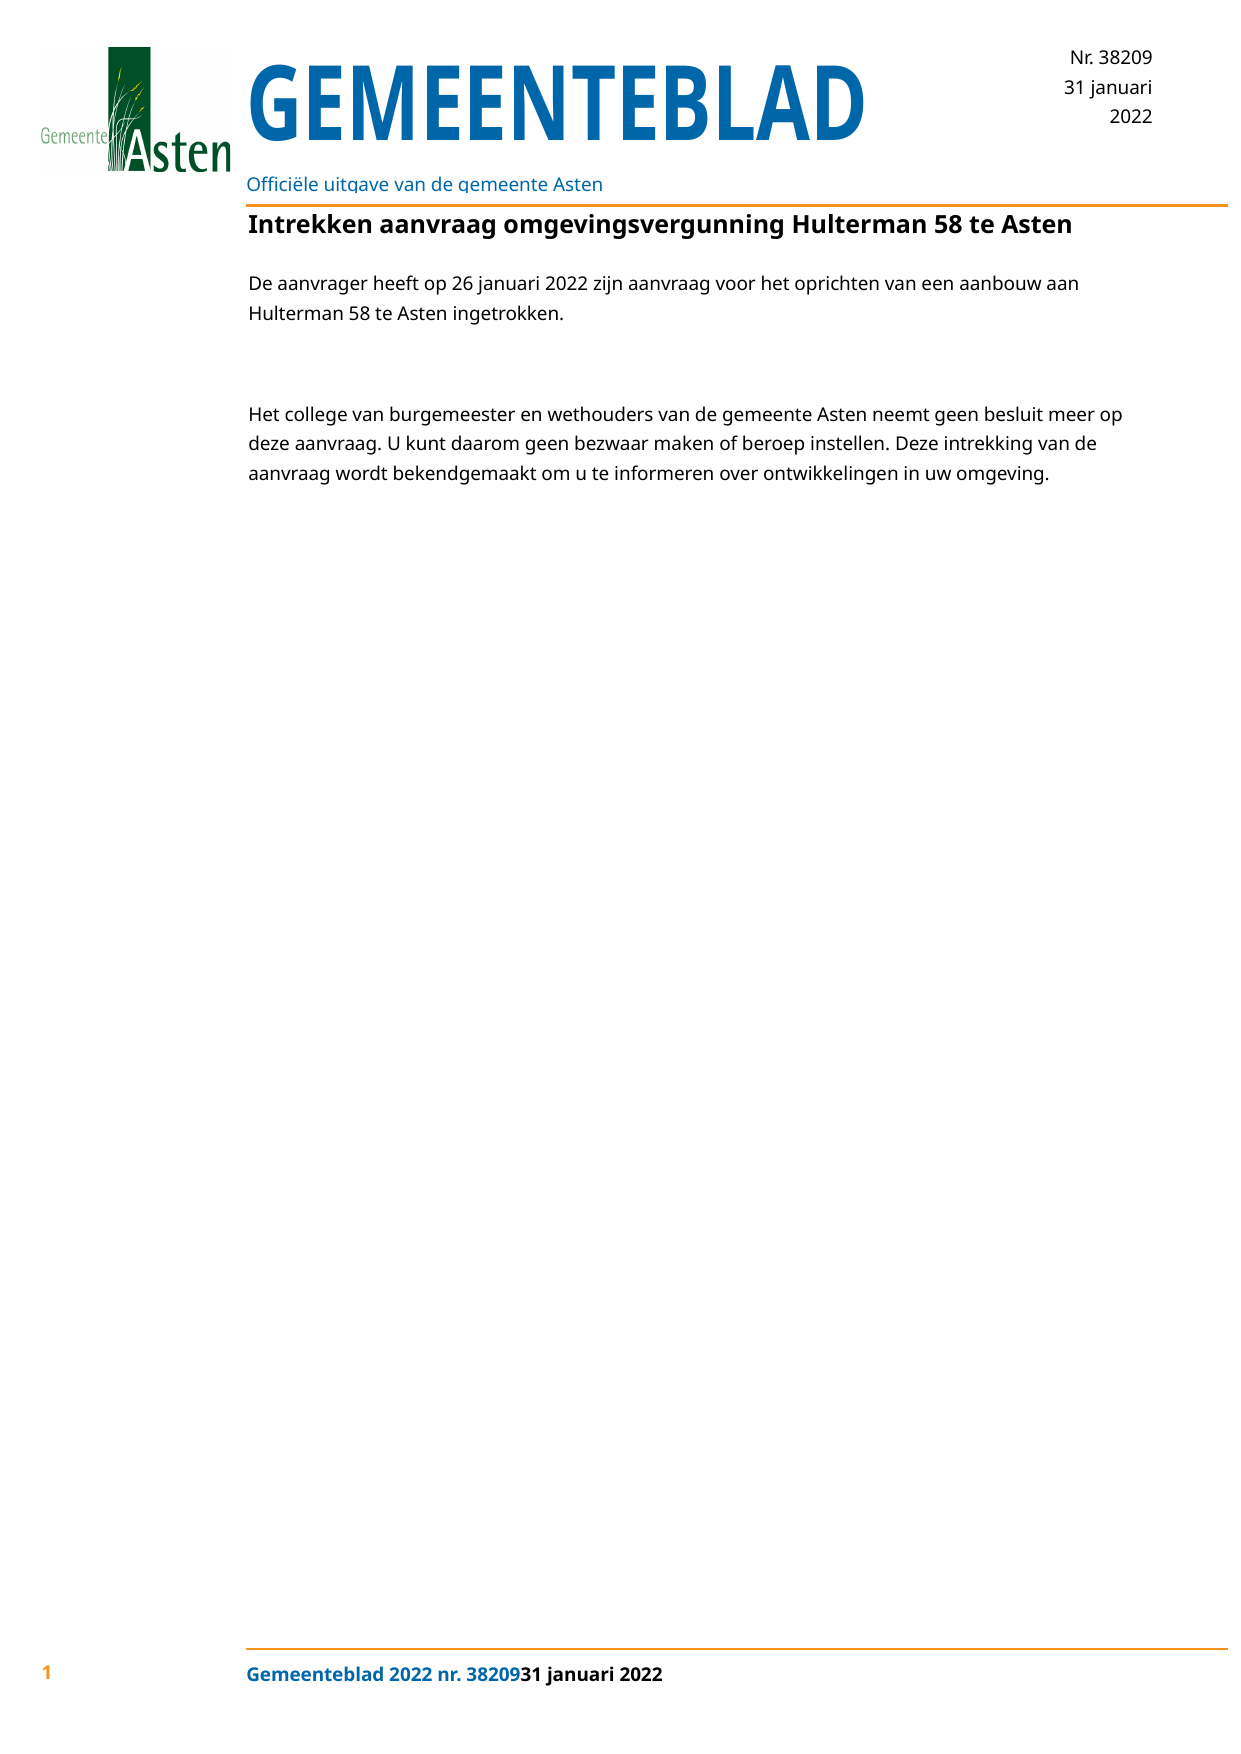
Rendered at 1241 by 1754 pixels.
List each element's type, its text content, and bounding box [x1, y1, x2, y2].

text Het college van burgemeester en wethouders van de gemeente Asten neemt geen besluit meer op deze aanvraag. U kunt daarom geen bezwaar maken of beroep instellen. Deze intrekking van de aanvraag wordt bekendgemaakt om u te informeren over ontwikkelingen in uw omgeving. [248, 401, 1152, 486]
picture [41, 47, 231, 172]
text De aanvrager heeft op 26 januari 2022 zijn aanvraag voor het oprichten van een aanbouw aan Hulterman 58 te Asten ingetrokken. [248, 270, 1152, 326]
text Intrekken aanvraag omgevingsvergunning Hulterman 58 te Asten [248, 207, 1152, 241]
